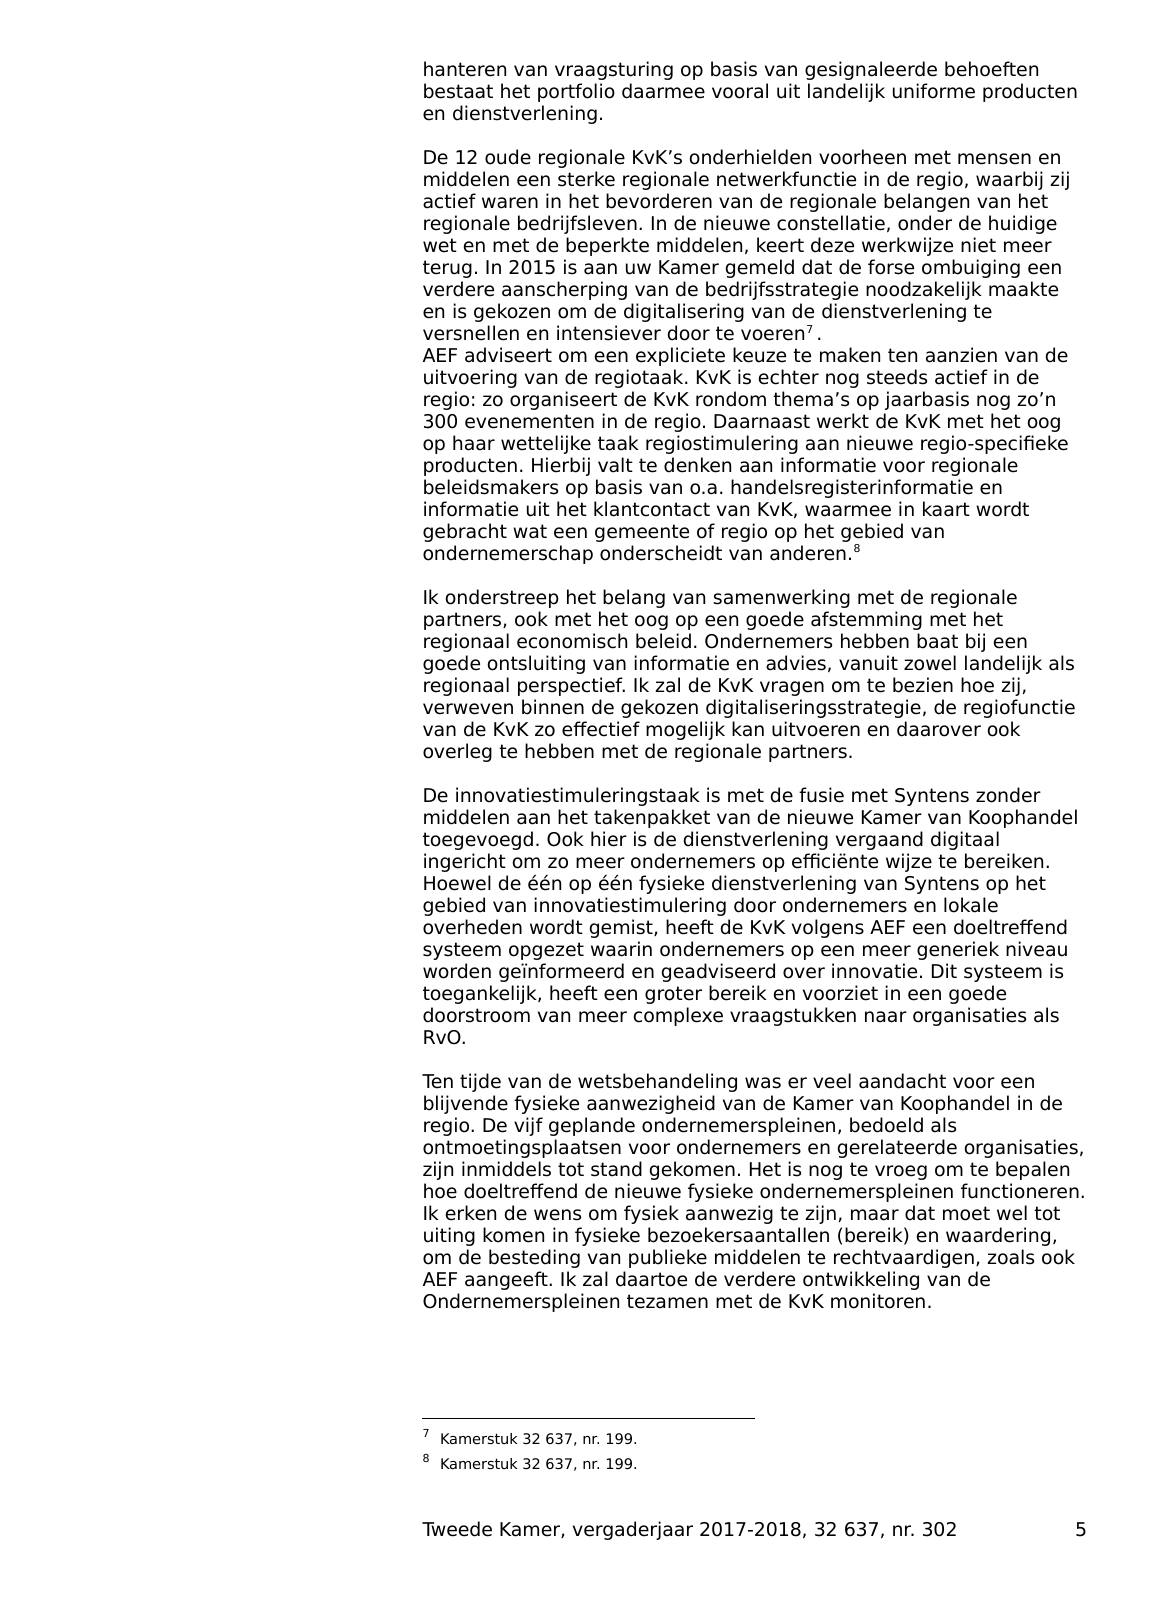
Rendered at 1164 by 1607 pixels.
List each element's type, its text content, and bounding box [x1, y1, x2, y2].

text Kamerstuk 32 637, nr. 199. [422, 1427, 1087, 1449]
text De 12 oude regionale KvK’s onderhielden voorheen met mensen en middelen een sterke regionale netwerkfunctie in de regio, waarbij zij actief waren in het bevorderen van de regionale belangen van het regionale bedrijfsleven. In de nieuwe constellatie, onder de huidige wet en met de beperkte middelen, keert deze werkwijze niet meer terug. In 2015 is aan uw Kamer gemeld dat de forse ombuiging een verdere aanscherping van de bedrijfsstrategie noodzakelijk maakte en is gekozen om de digitalisering van de dienstverlening te versnellen en intensiever door te voeren. [422, 147, 1087, 345]
text Kamerstuk 32 637, nr. 199. [422, 1452, 1087, 1474]
text Ten tijde van de wetsbehandeling was er veel aandacht voor een blijvende fysieke aanwezigheid van de Kamer van Koophandel in de regio. De vijf geplande ondernemerspleinen, bedoeld als ontmoetingsplaatsen voor ondernemers en gerelateerde organisaties, zijn inmiddels tot stand gekomen. Het is nog te vroeg om te bepalen hoe doeltreffend de nieuwe fysieke ondernemerspleinen functioneren. Ik erken de wens om fysiek aanwezig te zijn, maar dat moet wel tot uiting komen in fysieke bezoekersaantallen (bereik) en waardering, om de besteding van publieke middelen te rechtvaardigen, zoals ook AEF aangeeft. Ik zal daartoe de verdere ontwikkeling van de Ondernemerspleinen tezamen met de KvK monitoren. [422, 1071, 1087, 1313]
text AEF adviseert om een expliciete keuze te maken ten aanzien van de uitvoering van de regiotaak. KvK is echter nog steeds actief in de regio: zo organiseert de KvK rondom thema’s op jaarbasis nog zo’n 300 evenementen in de regio. Daarnaast werkt de KvK met het oog op haar wettelijke taak regiostimulering aan nieuwe regio-specifieke producten. Hierbij valt te denken aan informatie voor regionale beleidsmakers op basis van o.a. handelsregisterinformatie en informatie uit het klantcontact van KvK, waarmee in kaart wordt gebracht wat een gemeente of regio op het gebied van ondernemerschap onderscheidt van anderen. [422, 345, 1087, 565]
text Ik onderstreep het belang van samenwerking met de regionale partners, ook met het oog op een goede afstemming met het regionaal economisch beleid. Ondernemers hebben baat bij een goede ontsluiting van informatie en advies, vanuit zowel landelijk als regionaal perspectief. Ik zal de KvK vragen om te bezien hoe zij, verweven binnen de gekozen digitaliseringsstrategie, de regiofunctie van de KvK zo effectief mogelijk kan uitvoeren en daarover ook overleg te hebben met de regionale partners. [422, 587, 1087, 763]
text De innovatiestimuleringstaak is met de fusie met Syntens zonder middelen aan het takenpakket van de nieuwe Kamer van Koophandel toegevoegd. Ook hier is de dienstverlening vergaand digitaal ingericht om zo meer ondernemers op efficiënte wijze te bereiken. Hoewel de één op één fysieke dienstverlening van Syntens op het gebied van innovatiestimulering door ondernemers en lokale overheden wordt gemist, heeft de KvK volgens AEF een doeltreffend systeem opgezet waarin ondernemers op een meer generiek niveau worden geïnformeerd en geadviseerd over innovatie. Dit systeem is toegankelijk, heeft een groter bereik en voorziet in een goede doorstroom van meer complexe vraagstukken naar organisaties als RvO. [422, 785, 1087, 1049]
text hanteren van vraagsturing op basis van gesignaleerde behoeften bestaat het portfolio daarmee vooral uit landelijk uniforme producten en dienstverlening. [422, 59, 1087, 125]
